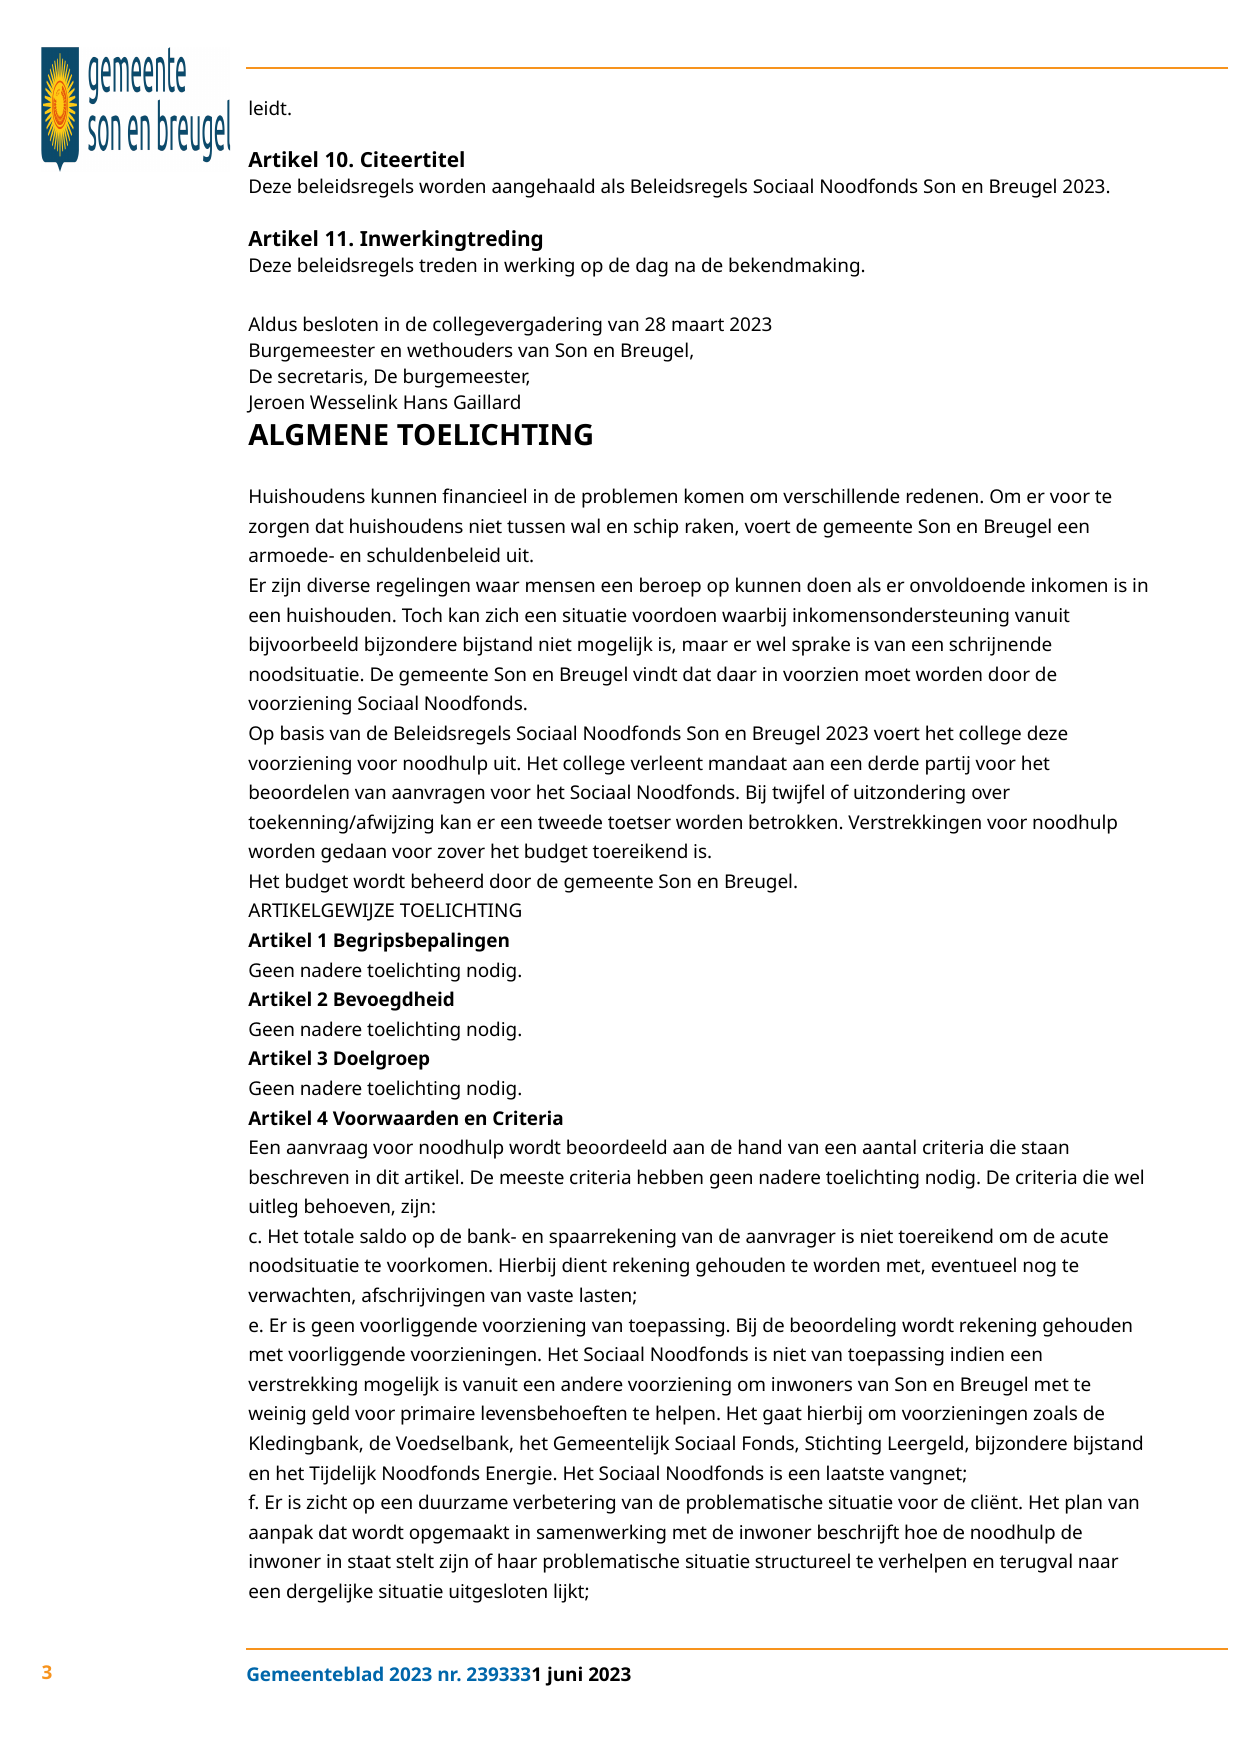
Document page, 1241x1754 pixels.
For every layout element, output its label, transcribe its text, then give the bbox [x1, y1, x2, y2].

text Artikel 10. Citeertitel [248, 145, 1152, 174]
text Geen nadere toelichting nodig. [248, 1075, 1152, 1101]
text Artikel 11. Inwerkingtreding [248, 224, 1152, 252]
text Artikel 3 Doelgroep [248, 1046, 1152, 1071]
text Deze beleidsregels treden in werking op de dag na de bekendmaking. [248, 252, 1152, 278]
text Huishoudens kunnen financieel in de problemen komen om verschillende redenen. Om er voor te zorgen dat huishoudens niet tussen wal en schip raken, voert de gemeente Son en Breugel een armoede- en schuldenbeleid uit. [248, 483, 1152, 568]
text Artikel 1 Begripsbepalingen [248, 927, 1152, 953]
text f. Er is zicht op een duurzame verbetering van de problematische situatie voor de cliënt. Het plan van aanpak dat wordt opgemaakt in samenwerking met de inwoner beschrijft hoe de noodhulp de inwoner in staat stelt zijn of haar problematische situatie structureel te verhelpen en terugval naar een dergelijke situatie uitgesloten lijkt; [248, 1489, 1152, 1604]
picture [41, 47, 231, 172]
text Geen nadere toelichting nodig. [248, 1016, 1152, 1042]
text Deze beleidsregels worden aangehaald als Beleidsregels Sociaal Noodfonds Son en Breugel 2023. [248, 174, 1152, 199]
text Aldus besloten in de collegevergadering van 28 maart 2023 [248, 312, 1152, 337]
text Een aanvraag voor noodhulp wordt beoordeeld aan de hand van een aantal criteria die staan beschreven in dit artikel. De meeste criteria hebben geen nadere toelichting nodig. De criteria die wel uitleg behoeven, zijn: [248, 1134, 1152, 1219]
text Burgemeester en wethouders van Son en Breugel, [248, 337, 1152, 363]
text De secretaris, De burgemeester, [248, 363, 1152, 389]
text Artikel 2 Bevoegdheid [248, 986, 1152, 1012]
text Het budget wordt beheerd door de gemeente Son en Breugel. [248, 868, 1152, 894]
text ALGMENE TOELICHTING [248, 414, 1152, 454]
text leidt. [248, 95, 1152, 121]
text ARTIKELGEWIJZE TOELICHTING [248, 898, 1152, 923]
text e. Er is geen voorliggende voorziening van toepassing. Bij de beoordeling wordt rekening gehouden met voorliggende voorzieningen. Het Sociaal Noodfonds is niet van toepassing indien een verstrekking mogelijk is vanuit een andere voorziening om inwoners van Son en Breugel met te weinig geld voor primaire levensbehoeften te helpen. Het gaat hierbij om voorzieningen zoals de Kledingbank, de Voedselbank, het Gemeentelijk Sociaal Fonds, Stichting Leergeld, bijzondere bijstand en het Tijdelijk Noodfonds Energie. Het Sociaal Noodfonds is een laatste vangnet; [248, 1312, 1152, 1485]
text Geen nadere toelichting nodig. [248, 957, 1152, 982]
text Artikel 4 Voorwaarden en Criteria [248, 1105, 1152, 1130]
text c. Het totale saldo op de bank- en spaarrekening van de aanvrager is niet toereikend om de acute noodsituatie te voorkomen. Hierbij dient rekening gehouden te worden met, eventueel nog te verwachten, afschrijvingen van vaste lasten; [248, 1223, 1152, 1308]
text Op basis van de Beleidsregels Sociaal Noodfonds Son en Breugel 2023 voert het college deze voorziening voor noodhulp uit. Het college verleent mandaat aan een derde partij voor het beoordelen van aanvragen voor het Sociaal Noodfonds. Bij twijfel of uitzondering over toekenning/afwijzing kan er een tweede toetser worden betrokken. Verstrekkingen voor noodhulp worden gedaan voor zover het budget toereikend is. [248, 720, 1152, 864]
text Er zijn diverse regelingen waar mensen een beroep op kunnen doen als er onvoldoende inkomen is in een huishouden. Toch kan zich een situatie voordoen waarbij inkomensondersteuning vanuit bijvoorbeeld bijzondere bijstand niet mogelijk is, maar er wel sprake is van een schrijnende noodsituatie. De gemeente Son en Breugel vindt dat daar in voorzien moet worden door de voorziening Sociaal Noodfonds. [248, 572, 1152, 716]
text Jeroen Wesselink Hans Gaillard [248, 389, 1152, 414]
